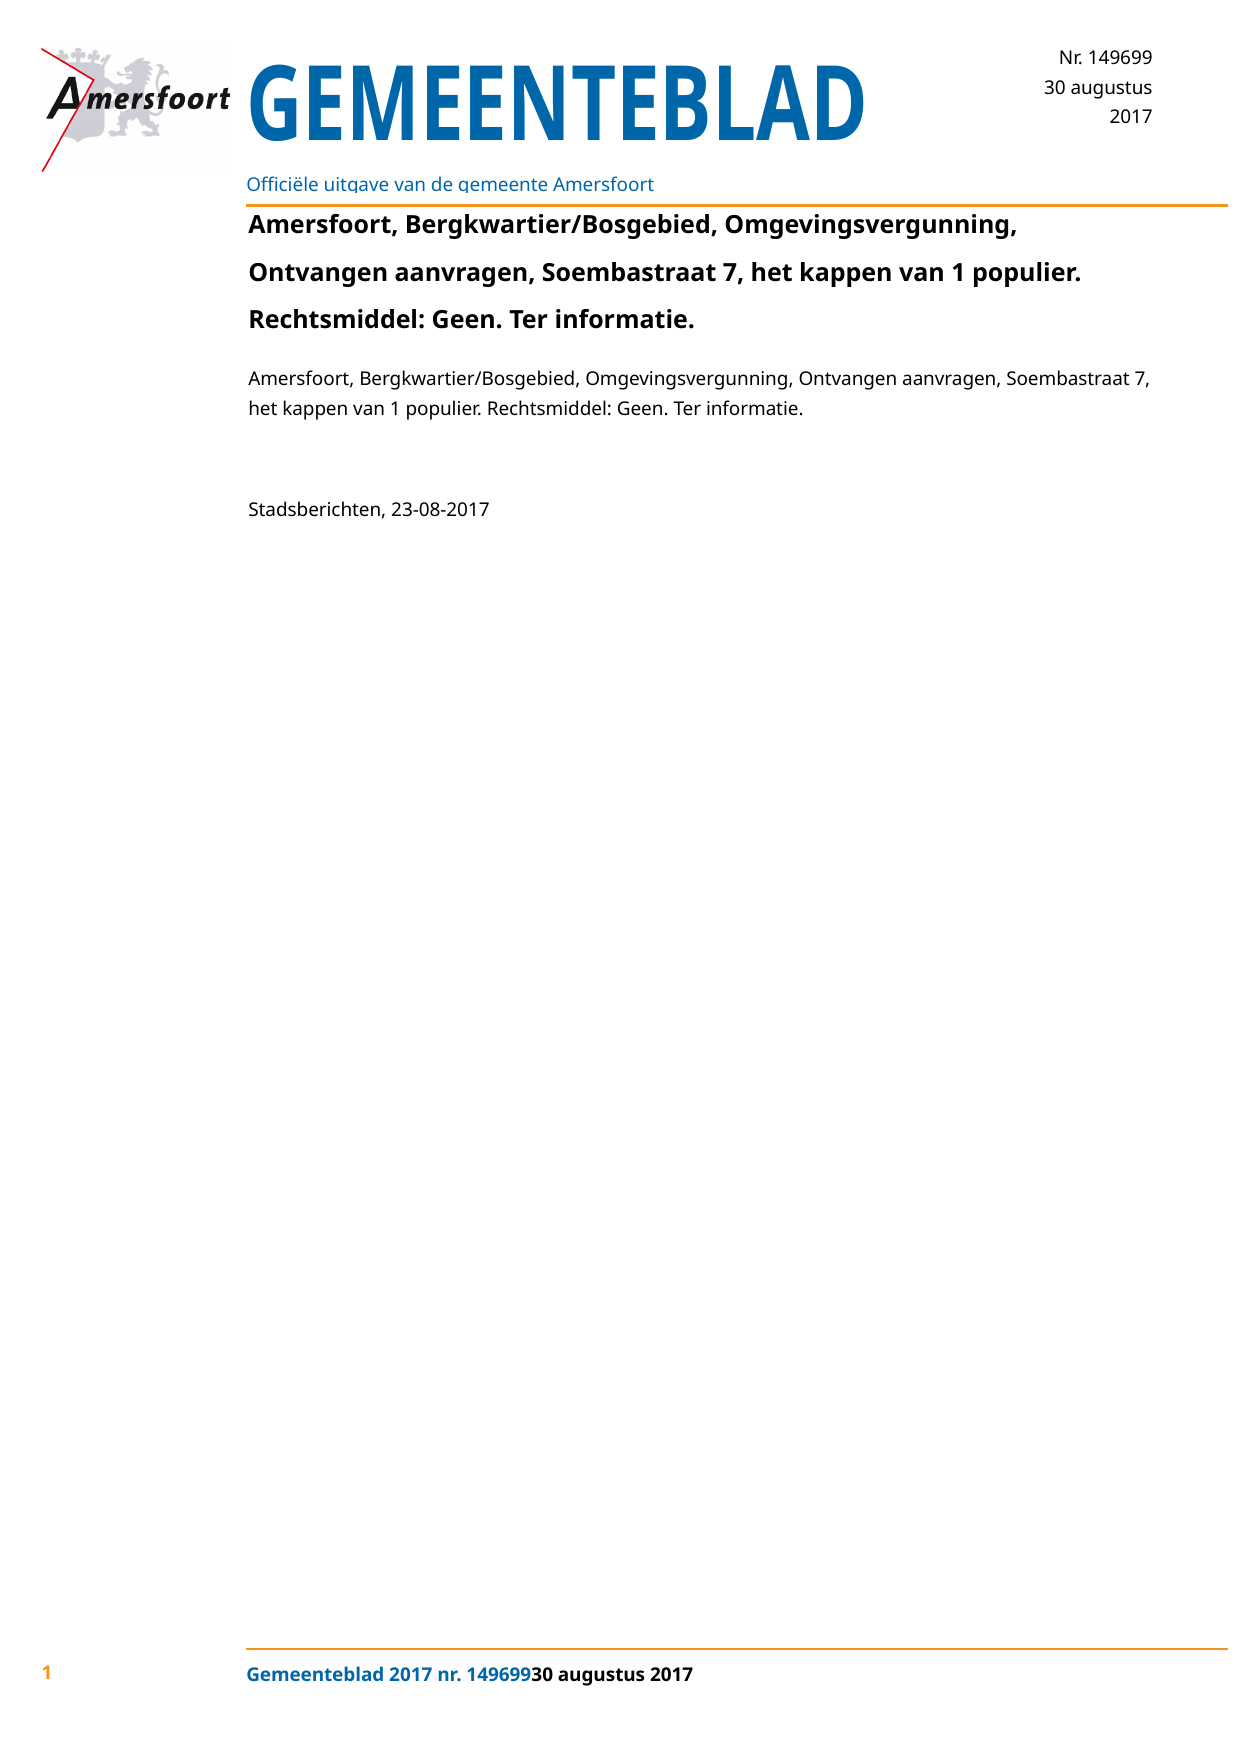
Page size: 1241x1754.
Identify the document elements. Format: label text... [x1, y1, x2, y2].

text Amersfoort, Bergkwartier/Bosgebied, Omgevingsvergunning, Ontvangen aanvragen, Soembastraat 7, het kappen van 1 populier. Rechtsmiddel: Geen. Ter informatie. [248, 366, 1152, 421]
picture [41, 47, 231, 172]
text Amersfoort, Bergkwartier/Bosgebied, Omgevingsvergunning, Ontvangen aanvragen, Soembastraat 7, het kappen van 1 populier. Rechtsmiddel: Geen. Ter informatie. [248, 207, 1152, 336]
text Stadsberichten, 23-08-2017 [248, 496, 1152, 522]
